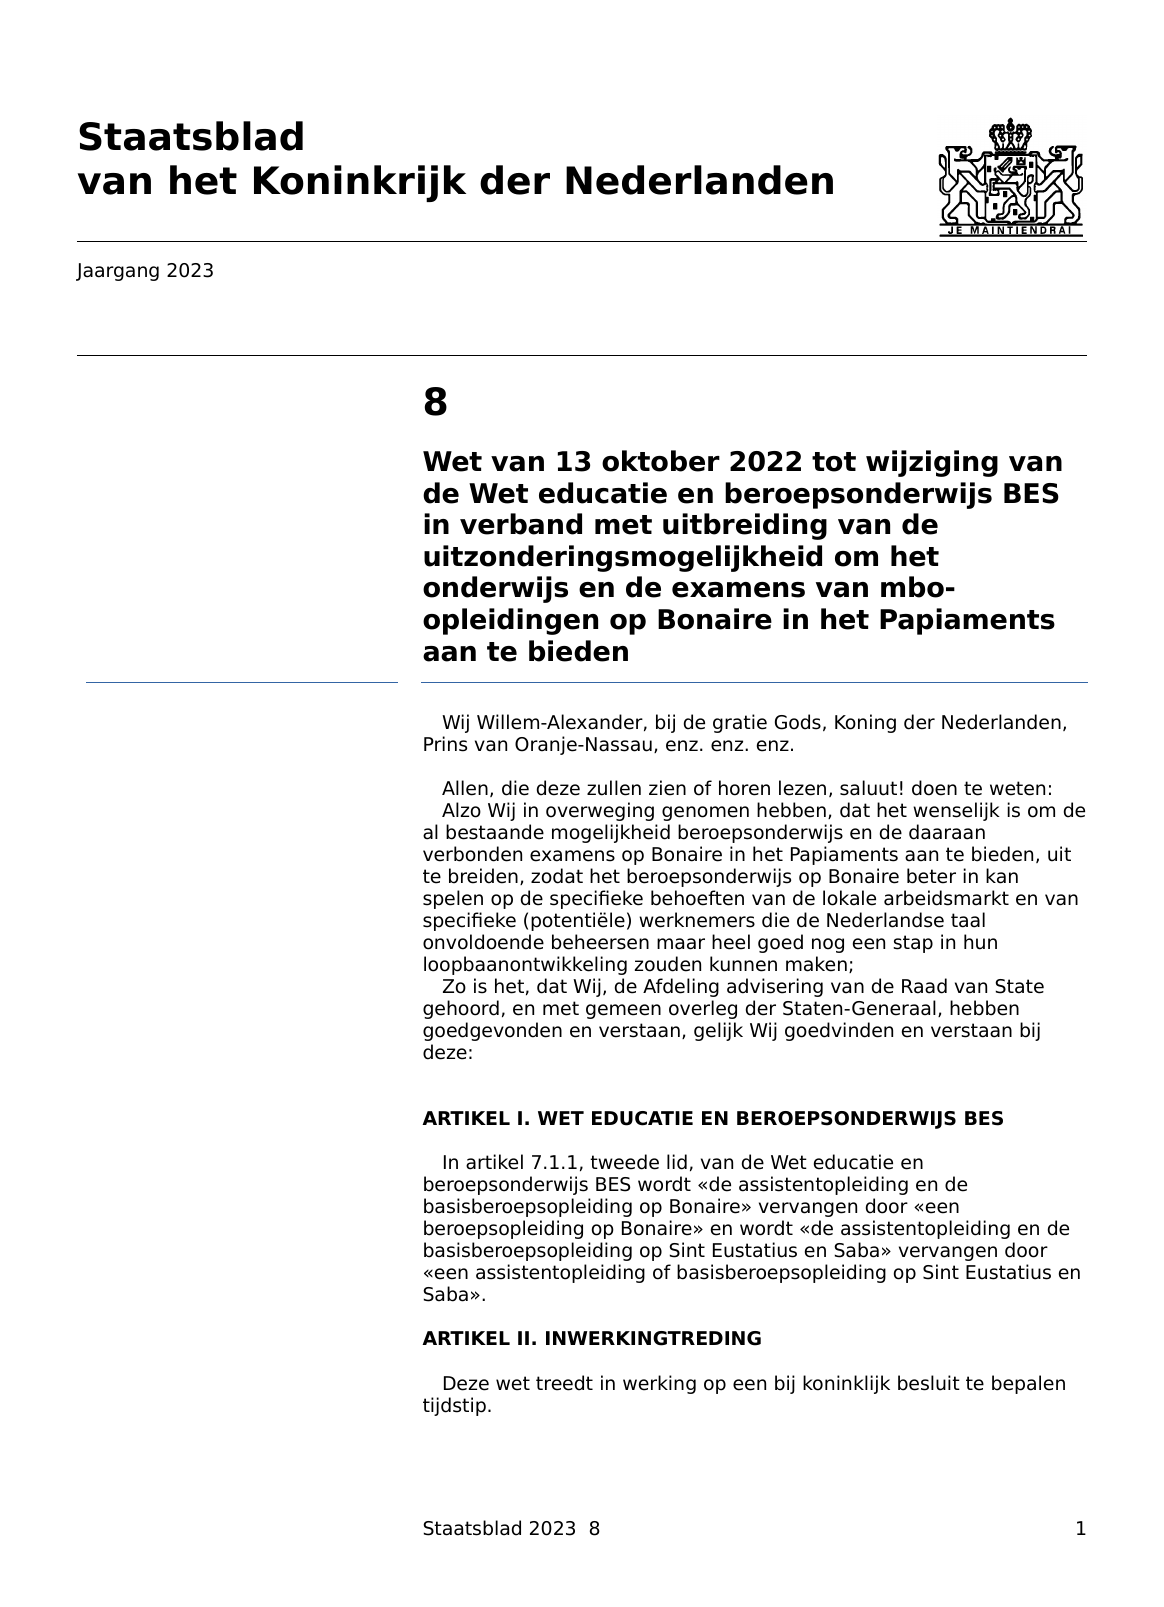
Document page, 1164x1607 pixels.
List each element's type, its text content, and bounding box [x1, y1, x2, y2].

subtitle ARTIKEL I. WET EDUCATIE EN BEROEPSONDERWIJS BES [422, 1108, 1087, 1130]
table_header Staatsblad van het Koninkrijk der Nederlanden [77, 100, 886, 241]
table_header [886, 100, 1087, 241]
text Wet van 13 oktober 2022 tot wijziging van de Wet educatie en beroepsonderwijs BES in verband met uitbreiding van de uitzonderingsmogelijkheid om het onderwijs en de examens van mbo-opleidingen op Bonaire in het Papiaments aan te bieden [422, 447, 1087, 667]
text Deze wet treedt in werking op een bij koninklijk besluit te bepalen tijdstip. [422, 1372, 1087, 1416]
table_cell Jaargang 2023 [77, 242, 1087, 355]
subtitle 8 [422, 381, 1087, 424]
text Allen, die deze zullen zien of horen lezen, saluut! doen te weten: [422, 778, 1087, 800]
text Zo is het, dat Wij, de Afdeling advisering van de Raad van State gehoord, en met gemeen overleg der Staten-Generaal, hebben goedgevonden en verstaan, gelijk Wij goedvinden en verstaan bij deze: [422, 976, 1087, 1064]
subtitle ARTIKEL II. INWERKINGTREDING [422, 1328, 1087, 1350]
picture [936, 115, 1087, 240]
text In artikel 7.1.1, tweede lid, van de Wet educatie en beroepsonderwijs BES wordt «de assistentopleiding en de basisberoepsopleiding op Bonaire» vervangen door «een beroepsopleiding op Bonaire» en wordt «de assistentopleiding en de basisberoepsopleiding op Sint Eustatius en Saba» vervangen door «een assistentopleiding of basisberoepsopleiding op Sint Eustatius en Saba». [422, 1152, 1087, 1306]
text Wij Willem-Alexander, bij de gratie Gods, Koning der Nederlanden, Prins van Oranje-Nassau, enz. enz. enz. [422, 712, 1087, 756]
text Alzo Wij in overweging genomen hebben, dat het wenselijk is om de al bestaande mogelijkheid beroepsonderwijs en de daaraan verbonden examens op Bonaire in het Papiaments aan te bieden, uit te breiden, zodat het beroepsonderwijs op Bonaire beter in kan spelen op de specifieke behoeften van de lokale arbeidsmarkt en van specifieke (potentiële) werknemers die de Nederlandse taal onvoldoende beheersen maar heel goed nog een stap in hun loopbaanontwikkeling zouden kunnen maken; [422, 800, 1087, 976]
